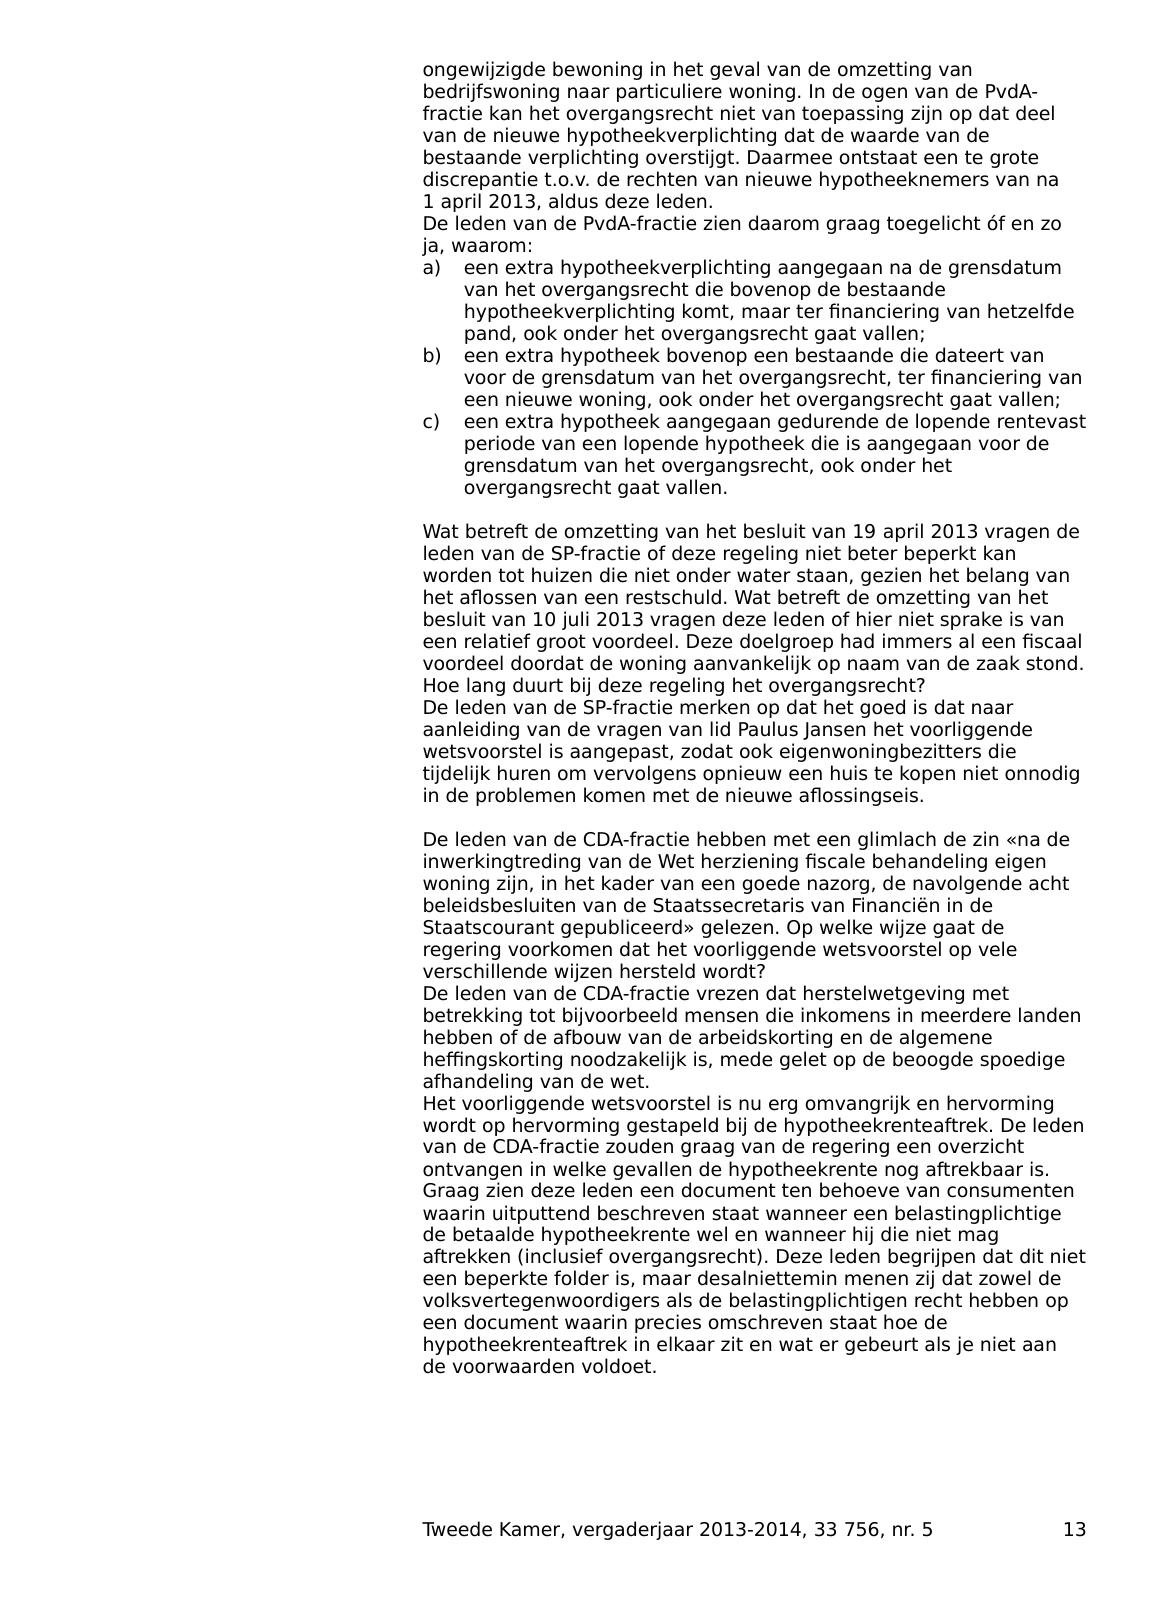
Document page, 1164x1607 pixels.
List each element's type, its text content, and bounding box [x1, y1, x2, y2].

text c) een extra hypotheek aangegaan gedurende de lopende rentevast periode van een lopende hypotheek die is aangegaan voor de grensdatum van het overgangsrecht, ook onder het overgangsrecht gaat vallen. [422, 411, 1087, 499]
text Wat betreft de omzetting van het besluit van 19 april 2013 vragen de leden van de SP-fractie of deze regeling niet beter beperkt kan worden tot huizen die niet onder water staan, gezien het belang van het aflossen van een restschuld. Wat betreft de omzetting van het besluit van 10 juli 2013 vragen deze leden of hier niet sprake is van een relatief groot voordeel. Deze doelgroep had immers al een fiscaal voordeel doordat de woning aanvankelijk op naam van de zaak stond. Hoe lang duurt bij deze regeling het overgangsrecht? [422, 521, 1087, 697]
text b) een extra hypotheek bovenop een bestaande die dateert van voor de grensdatum van het overgangsrecht, ter financiering van een nieuwe woning, ook onder het overgangsrecht gaat vallen; [422, 345, 1087, 411]
text De leden van de CDA-fractie vrezen dat herstelwetgeving met betrekking tot bijvoorbeeld mensen die inkomens in meerdere landen hebben of de afbouw van de arbeidskorting en de algemene heffingskorting noodzakelijk is, mede gelet op de beoogde spoedige afhandeling van de wet. [422, 983, 1087, 1092]
text a) een extra hypotheekverplichting aangegaan na de grensdatum van het overgangsrecht die bovenop de bestaande hypotheekverplichting komt, maar ter financiering van hetzelfde pand, ook onder het overgangsrecht gaat vallen; [422, 257, 1087, 345]
text De leden van de SP-fractie merken op dat het goed is dat naar aanleiding van de vragen van lid Paulus Jansen het voorliggende wetsvoorstel is aangepast, zodat ook eigenwoningbezitters die tijdelijk huren om vervolgens opnieuw een huis te kopen niet onnodig in de problemen komen met de nieuwe aflossingseis. [422, 697, 1087, 807]
text Het voorliggende wetsvoorstel is nu erg omvangrijk en hervorming wordt op hervorming gestapeld bij de hypotheekrenteaftrek. De leden van de CDA-fractie zouden graag van de regering een overzicht ontvangen in welke gevallen de hypotheekrente nog aftrekbaar is. Graag zien deze leden een document ten behoeve van consumenten waarin uitputtend beschreven staat wanneer een belastingplichtige de betaalde hypotheekrente wel en wanneer hij die niet mag aftrekken (inclusief overgangsrecht). Deze leden begrijpen dat dit niet een beperkte folder is, maar desalniettemin menen zij dat zowel de volksvertegenwoordigers als de belastingplichtigen recht hebben op een document waarin precies omschreven staat hoe de hypotheekrenteaftrek in elkaar zit en wat er gebeurt als je niet aan de voorwaarden voldoet. [422, 1092, 1087, 1378]
text ongewijzigde bewoning in het geval van de omzetting van bedrijfswoning naar particuliere woning. In de ogen van de PvdA-fractie kan het overgangsrecht niet van toepassing zijn op dat deel van de nieuwe hypotheekverplichting dat de waarde van de bestaande verplichting overstijgt. Daarmee ontstaat een te grote discrepantie t.o.v. de rechten van nieuwe hypotheeknemers van na 1 april 2013, aldus deze leden. [422, 59, 1087, 213]
text De leden van de PvdA-fractie zien daarom graag toegelicht óf en zo ja, waarom: [422, 213, 1087, 257]
text De leden van de CDA-fractie hebben met een glimlach de zin «na de inwerkingtreding van de Wet herziening fiscale behandeling eigen woning zijn, in het kader van een goede nazorg, de navolgende acht beleidsbesluiten van de Staatssecretaris van Financiën in de Staatscourant gepubliceerd» gelezen. Op welke wijze gaat de regering voorkomen dat het voorliggende wetsvoorstel op vele verschillende wijzen hersteld wordt? [422, 829, 1087, 983]
